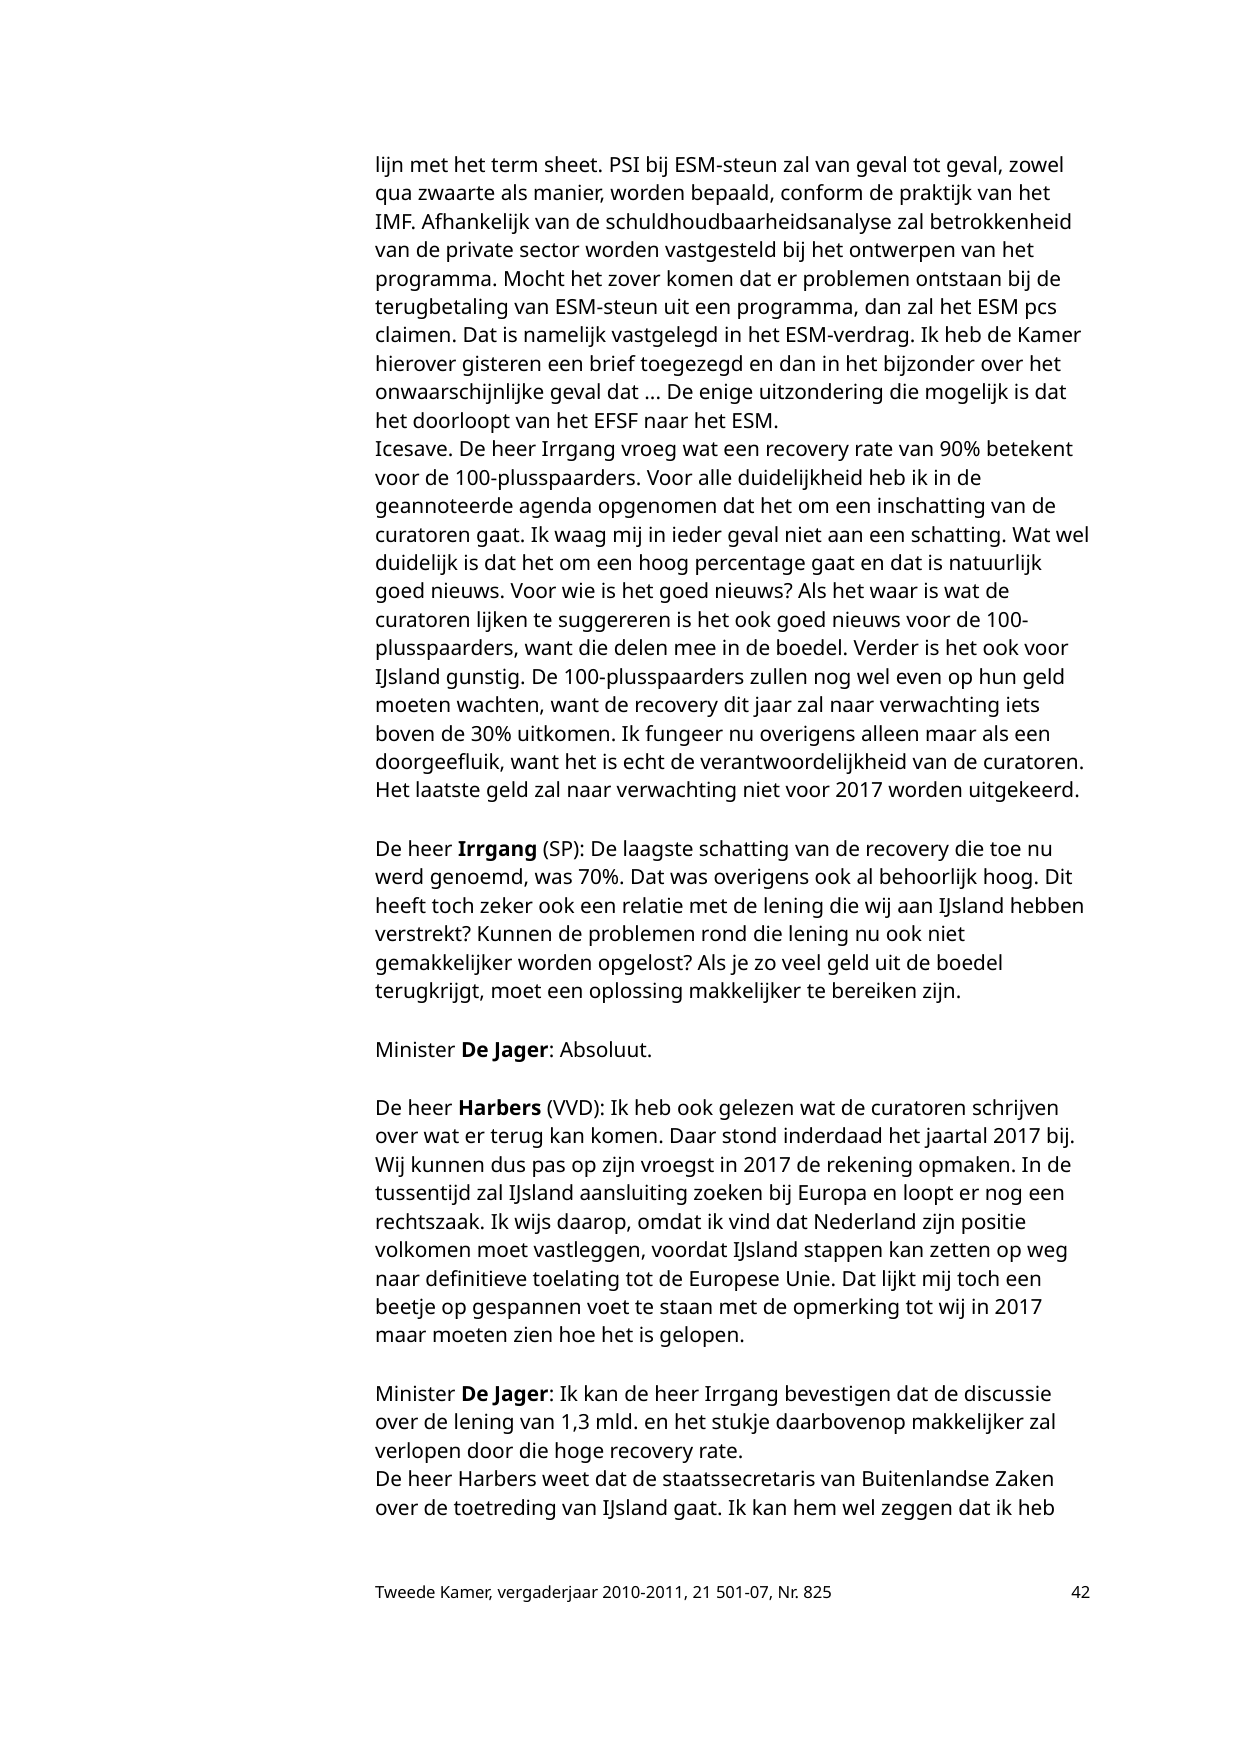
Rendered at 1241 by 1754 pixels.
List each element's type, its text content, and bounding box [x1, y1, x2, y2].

text Icesave. De heer Irrgang vroeg wat een recovery rate van 90% betekent voor de 100-plusspaarders. Voor alle duidelijkheid heb ik in de geannoteerde agenda opgenomen dat het om een inschatting van de curatoren gaat. Ik waag mij in ieder geval niet aan een schatting. Wat wel duidelijk is dat het om een hoog percentage gaat en dat is natuurlijk goed nieuws. Voor wie is het goed nieuws? Als het waar is wat de curatoren lijken te suggereren is het ook goed nieuws voor de 100-plusspaarders, want die delen mee in de boedel. Verder is het ook voor IJsland gunstig. De 100-plusspaarders zullen nog wel even op hun geld moeten wachten, want de recovery dit jaar zal naar verwachting iets boven de 30% uitkomen. Ik fungeer nu overigens alleen maar als een doorgeefluik, want het is echt de verantwoordelijkheid van de curatoren. Het laatste geld zal naar verwachting niet voor 2017 worden uitgekeerd. [375, 434, 1090, 804]
text De heer Harbers weet dat de staatssecretaris van Buitenlandse Zaken over de toetreding van IJsland gaat. Ik kan hem wel zeggen dat ik heb [375, 1464, 1090, 1521]
text lijn met het term sheet. PSI bij ESM-steun zal van geval tot geval, zowel qua zwaarte als manier, worden bepaald, conform de praktijk van het IMF. Afhankelijk van de schuldhoudbaarheidsanalyse zal betrokkenheid van de private sector worden vastgesteld bij het ontwerpen van het programma. Mocht het zover komen dat er problemen ontstaan bij de terugbetaling van ESM-steun uit een programma, dan zal het ESM pcs claimen. Dat is namelijk vastgelegd in het ESM-verdrag. Ik heb de Kamer hierover gisteren een brief toegezegd en dan in het bijzonder over het onwaarschijnlijke geval dat ... De enige uitzondering die mogelijk is dat het doorloopt van het EFSF naar het ESM. [375, 150, 1090, 434]
text Minister De Jager: Ik kan de heer Irrgang bevestigen dat de discussie over de lening van 1,3 mld. en het stukje daarbovenop makkelijker zal verlopen door die hoge recovery rate. [375, 1379, 1090, 1464]
text Minister De Jager: Absoluut. [375, 1035, 1090, 1063]
text De heer Harbers (VVD): Ik heb ook gelezen wat de curatoren schrijven over wat er terug kan komen. Daar stond inderdaad het jaartal 2017 bij. Wij kunnen dus pas op zijn vroegst in 2017 de rekening opmaken. In de tussentijd zal IJsland aansluiting zoeken bij Europa en loopt er nog een rechtszaak. Ik wijs daarop, omdat ik vind dat Nederland zijn positie volkomen moet vastleggen, voordat IJsland stappen kan zetten op weg naar definitieve toelating tot de Europese Unie. Dat lijkt mij toch een beetje op gespannen voet te staan met de opmerking tot wij in 2017 maar moeten zien hoe het is gelopen. [375, 1093, 1090, 1349]
text De heer Irrgang (SP): De laagste schatting van de recovery die toe nu werd genoemd, was 70%. Dat was overigens ook al behoorlijk hoog. Dit heeft toch zeker ook een relatie met de lening die wij aan IJsland hebben verstrekt? Kunnen de problemen rond die lening nu ook niet gemakkelijker worden opgelost? Als je zo veel geld uit de boedel terugkrijgt, moet een oplossing makkelijker te bereiken zijn. [375, 834, 1090, 1005]
